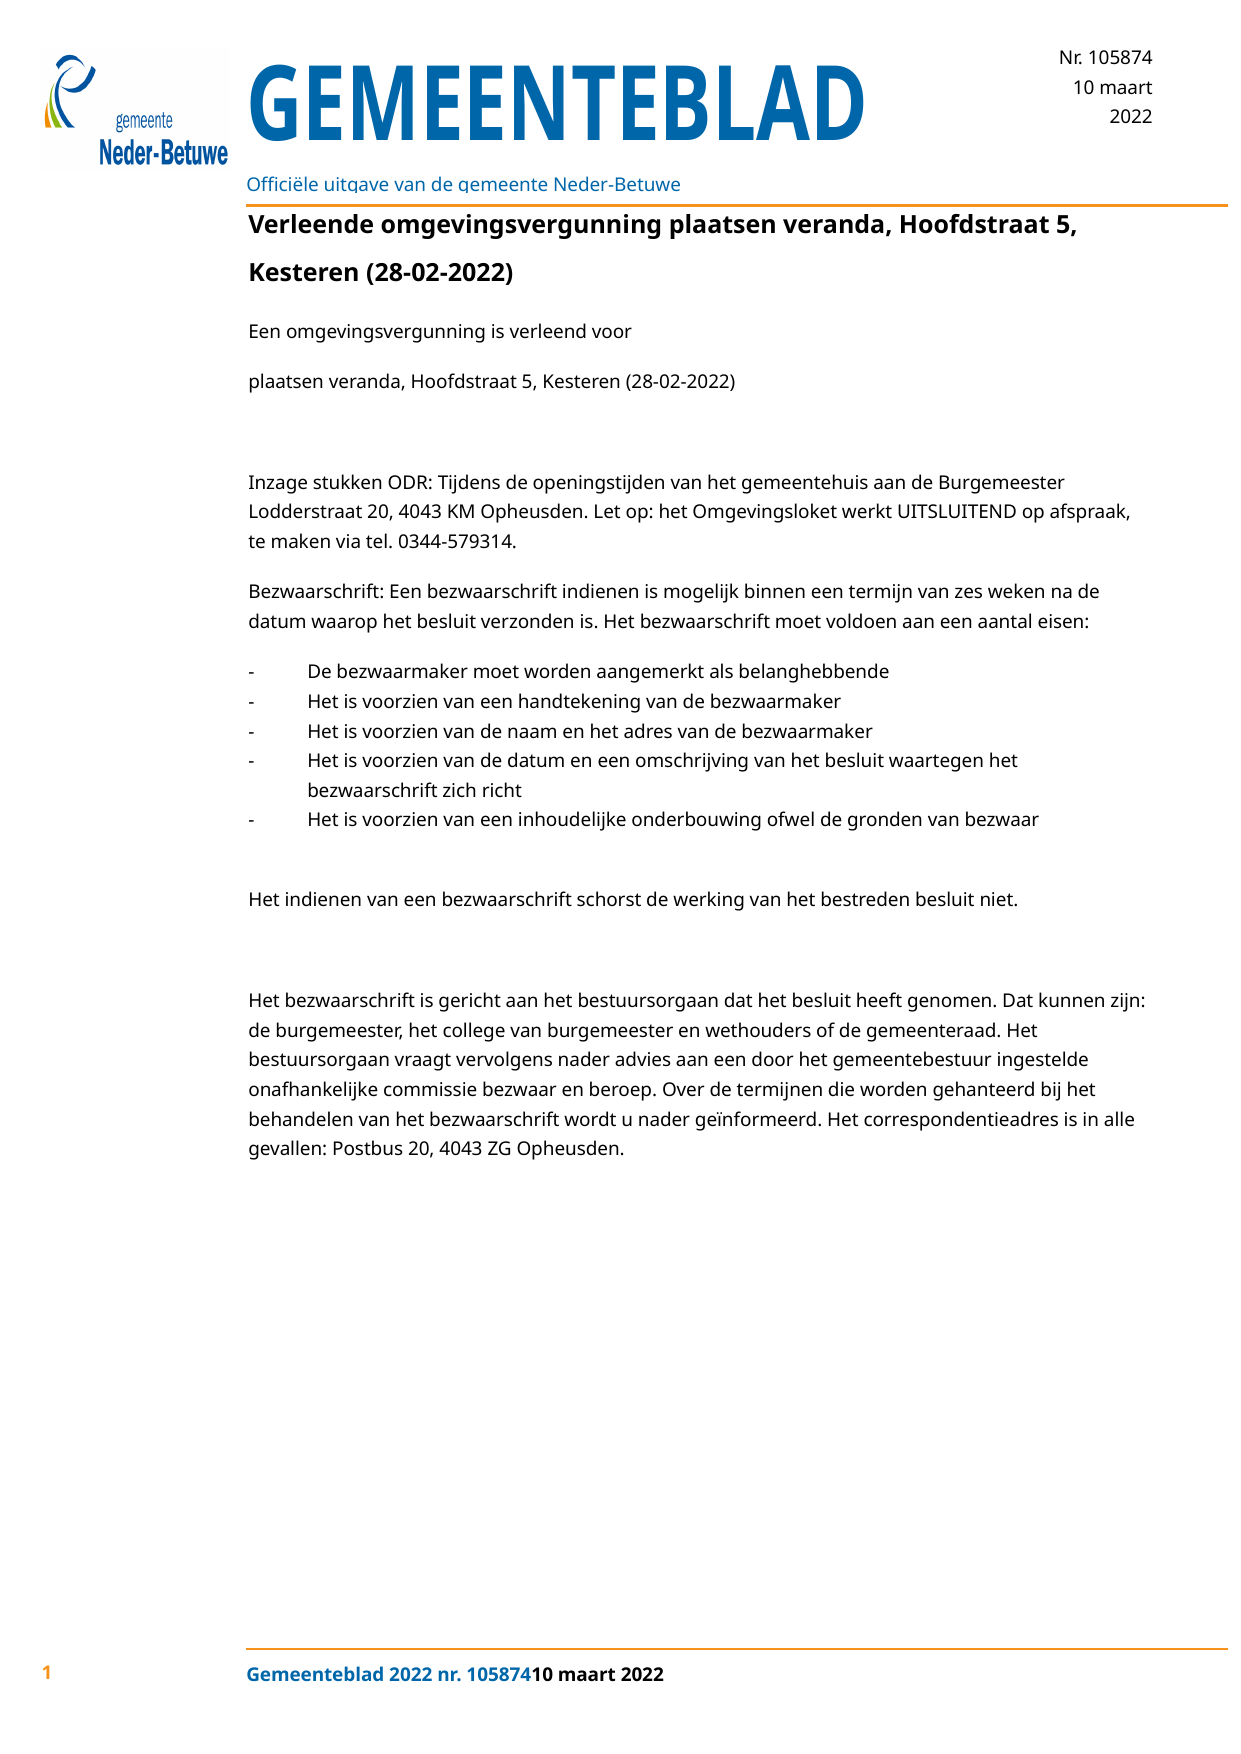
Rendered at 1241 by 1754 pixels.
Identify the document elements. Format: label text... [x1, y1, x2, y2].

list Het is voorzien van een handtekening van de bezwaarmaker [248, 688, 1152, 714]
text Bezwaarschrift: Een bezwaarschrift indienen is mogelijk binnen een termijn van zes weken na de datum waarop het besluit verzonden is. Het bezwaarschrift moet voldoen aan een aantal eisen: [248, 579, 1152, 634]
picture [41, 47, 231, 172]
list Het is voorzien van een inhoudelijke onderbouwing ofwel de gronden van bezwaar [248, 807, 1152, 832]
text plaatsen veranda, Hoofdstraat 5, Kesteren (28-02-2022) [248, 368, 1152, 394]
list Het is voorzien van de datum en een omschrijving van het besluit waartegen het bezwaarschrift zich richt [248, 747, 1152, 803]
list Het is voorzien van de naam en het adres van de bezwaarmaker [248, 718, 1152, 744]
text Het bezwaarschrift is gericht aan het bestuursorgaan dat het besluit heeft genomen. Dat kunnen zijn: de burgemeester, het college van burgemeester en wethouders of de gemeenteraad. Het bestuursorgaan vraagt vervolgens nader advies aan een door het gemeentebestuur ingestelde onafhankelijke commissie bezwaar en beroep. Over de termijnen die worden gehanteerd bij het behandelen van het bezwaarschrift wordt u nader geïnformeerd. Het correspondentieadres is in alle gevallen: Postbus 20, 4043 ZG Opheusden. [248, 987, 1152, 1161]
text Verleende omgevingsvergunning plaatsen veranda, Hoofdstraat 5, Kesteren (28-02-2022) [248, 207, 1152, 288]
text Een omgevingsvergunning is verleend voor [248, 318, 1152, 344]
list De bezwaarmaker moet worden aangemerkt als belanghebbende [248, 659, 1152, 684]
text Inzage stukken ODR: Tijdens de openingstijden van het gemeentehuis aan de Burgemeester Lodderstraat 20, 4043 KM Opheusden. Let op: het Omgevingsloket werkt UITSLUITEND op afspraak, te maken via tel. 0344-579314. [248, 469, 1152, 554]
text Het indienen van een bezwaarschrift schorst de werking van het bestreden besluit niet. [248, 887, 1152, 912]
